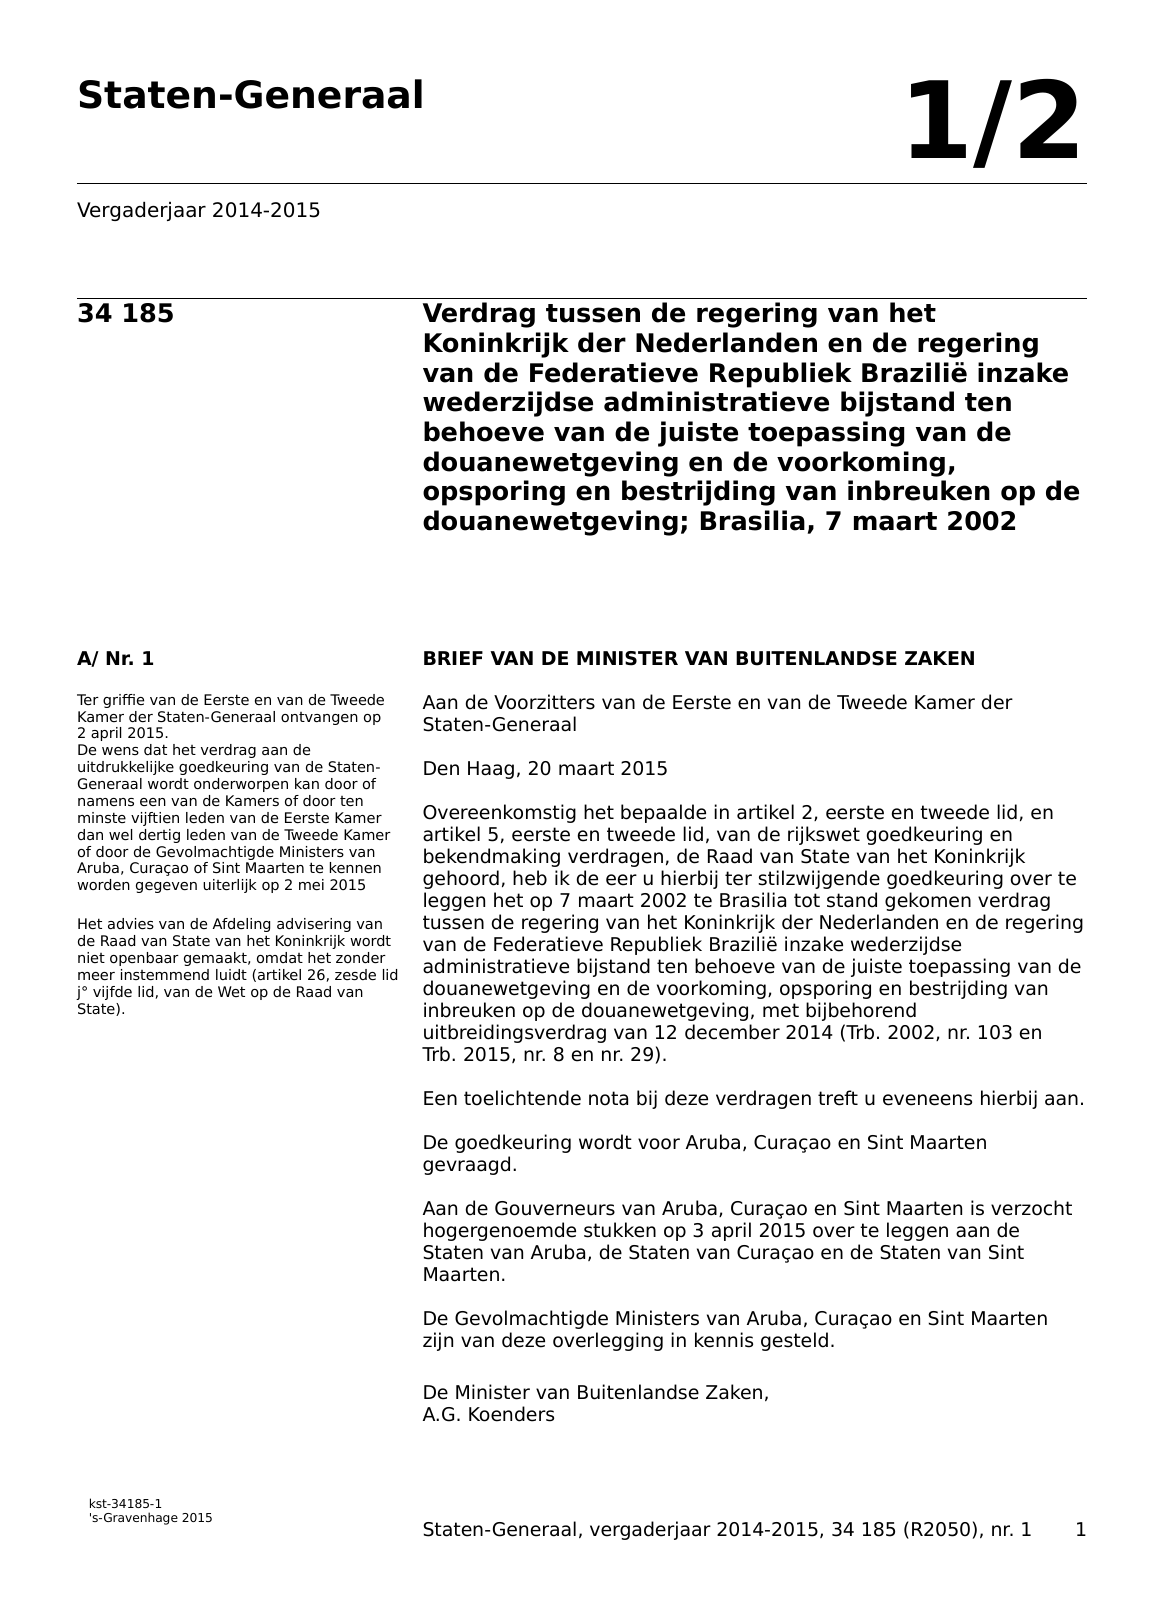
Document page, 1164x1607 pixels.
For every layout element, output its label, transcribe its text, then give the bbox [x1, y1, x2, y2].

text De goedkeuring wordt voor Aruba, Curaçao en Sint Maarten gevraagd. [422, 1132, 1087, 1176]
text Het advies van de Afdeling advisering van de Raad van State van het Koninkrijk wordt niet openbaar gemaakt, omdat het zonder meer instemmend luidt (artikel 26, zesde lid j° vijfde lid, van de Wet op de Raad van State). [77, 916, 399, 1018]
table_header Staten-Generaal [77, 59, 886, 183]
text Den Haag, 20 maart 2015 [422, 758, 1087, 780]
text kst-34185-1 [88, 1497, 323, 1511]
table_cell Vergaderjaar 2014-2015 [77, 184, 1087, 298]
text Overeenkomstig het bepaalde in artikel 2, eerste en tweede lid, en artikel 5, eerste en tweede lid, van de rijkswet goedkeuring en bekendmaking verdragen, de Raad van State van het Koninkrijk gehoord, heb ik de eer u hierbij ter stilzwijgende goedkeuring over te leggen het op 7 maart 2002 te Brasilia tot stand gekomen verdrag tussen de regering van het Koninkrijk der Nederlanden en de regering van de Federatieve Republiek Brazilië inzake wederzijdse administratieve bijstand ten behoeve van de juiste toepassing van de douanewetgeving en de voorkoming, opsporing en bestrijding van inbreuken op de douanewetgeving, met bijbehorend uitbreidingsverdrag van 12 december 2014 (Trb. 2002, nr. 103 en Trb. 2015, nr. 8 en nr. 29). [422, 802, 1087, 1066]
text [77, 894, 399, 916]
text De wens dat het verdrag aan de uitdrukkelijke goedkeuring van de Staten-Generaal wordt onderworpen kan door of namens een van de Kamers of door ten minste vijftien leden van de Eerste Kamer dan wel dertig leden van de Tweede Kamer of door de Gevolmachtigde Ministers van Aruba, Curaçao of Sint Maarten te kennen worden gegeven uiterlijk op 2 mei 2015 [77, 742, 399, 894]
text De Minister van Buitenlandse Zaken, A.G. Koenders [422, 1382, 1087, 1426]
table_header 1/2 [886, 59, 1087, 183]
text Ter griffie van de Eerste en van de Tweede Kamer der Staten-Generaal ontvangen op 2 april 2015. [77, 692, 399, 742]
text Aan de Voorzitters van de Eerste en van de Tweede Kamer der Staten-Generaal [422, 692, 1087, 736]
text Staten van Aruba, de Staten van Curaçao en de Staten van Sint Maarten. [422, 1242, 1087, 1286]
subtitle A/ Nr. 1 BRIEF VAN DE MINISTER VAN BUITENLANDSE ZAKEN [77, 647, 1087, 669]
text Aan de Gouverneurs van Aruba, Curaçao en Sint Maarten is verzocht hogergenoemde stukken op 3 april 2015 over te leggen aan de [422, 1198, 1087, 1242]
text De Gevolmachtigde Ministers van Aruba, Curaçao en Sint Maarten zijn van deze overlegging in kennis gesteld. [422, 1308, 1087, 1352]
subtitle 34 185 Verdrag tussen de regering van het Koninkrijk der Nederlanden en de regering van de Federatieve Republiek Brazilië inzake wederzijdse administratieve bijstand ten behoeve van de juiste toepassing van de douanewetgeving en de voorkoming, opsporing en bestrijding van inbreuken op de douanewetgeving; Brasilia, 7 maart 2002 [77, 299, 1087, 536]
text 's-Gravenhage 2015 [88, 1511, 323, 1525]
text Een toelichtende nota bij deze verdragen treft u eveneens hierbij aan. [422, 1088, 1087, 1110]
